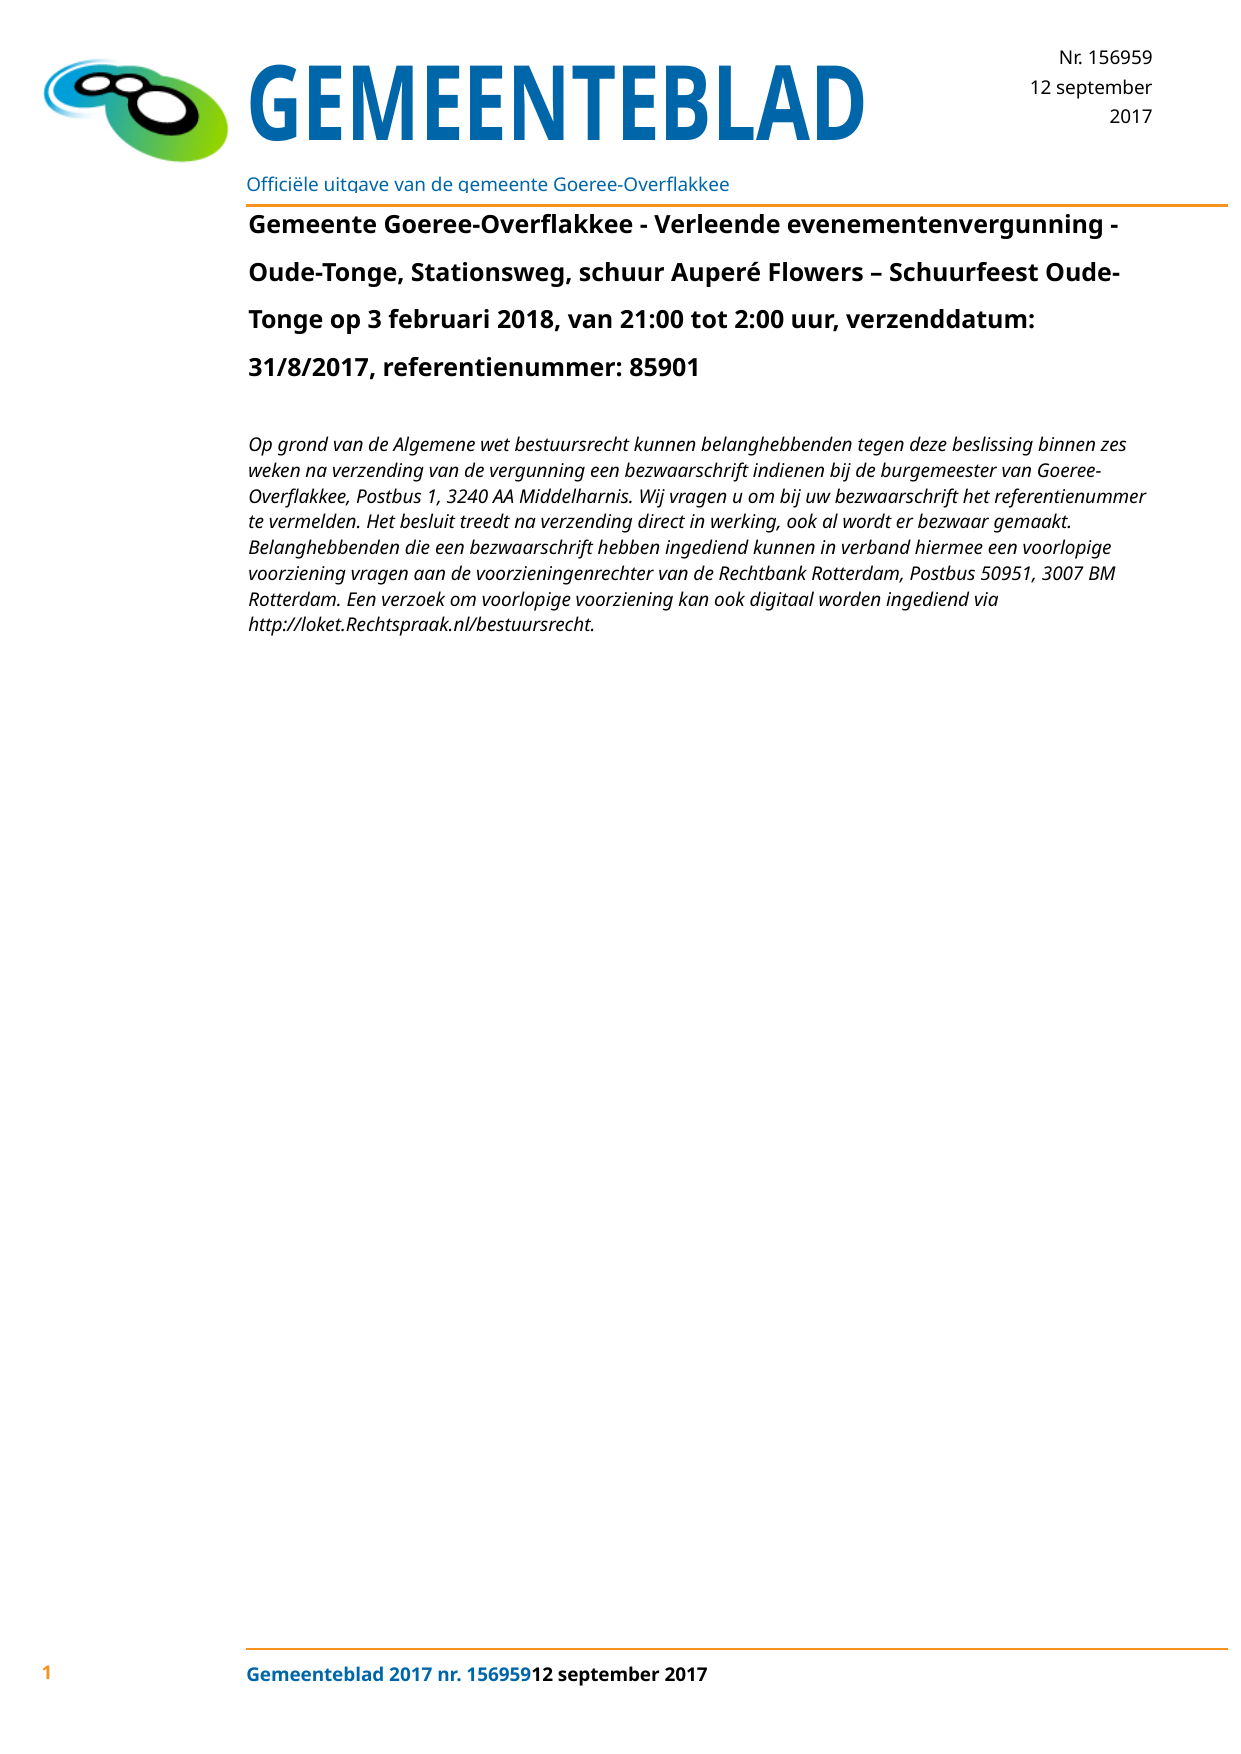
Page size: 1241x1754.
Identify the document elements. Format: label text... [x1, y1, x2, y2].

picture [41, 47, 231, 172]
text Gemeente Goeree-Overflakkee - Verleende evenementenvergunning - Oude-Tonge, Stationsweg, schuur Auperé Flowers – Schuurfeest Oude-Tonge op 3 februari 2018, van 21:00 tot 2:00 uur, verzenddatum: 31/8/2017, referentienummer: 85901 [248, 207, 1152, 384]
text Op grond van de Algemene wet bestuursrecht kunnen belanghebbenden tegen deze beslissing binnen zes weken na verzending van de vergunning een bezwaarschrift indienen bij de burgemeester van Goeree-Overflakkee, Postbus 1, 3240 AA Middelharnis. Wij vragen u om bij uw bezwaarschrift het referentienummer te vermelden. Het besluit treedt na verzending direct in werking, ook al wordt er bezwaar gemaakt. Belanghebbenden die een bezwaarschrift hebben ingediend kunnen in verband hiermee een voorlopige voorziening vragen aan de voorzieningenrechter van de Rechtbank Rotterdam, Postbus 50951, 3007 BM Rotterdam. Een verzoek om voorlopige voorziening kan ook digitaal worden ingediend via http://loket.Rechtspraak.nl/bestuursrecht. [248, 431, 1152, 637]
